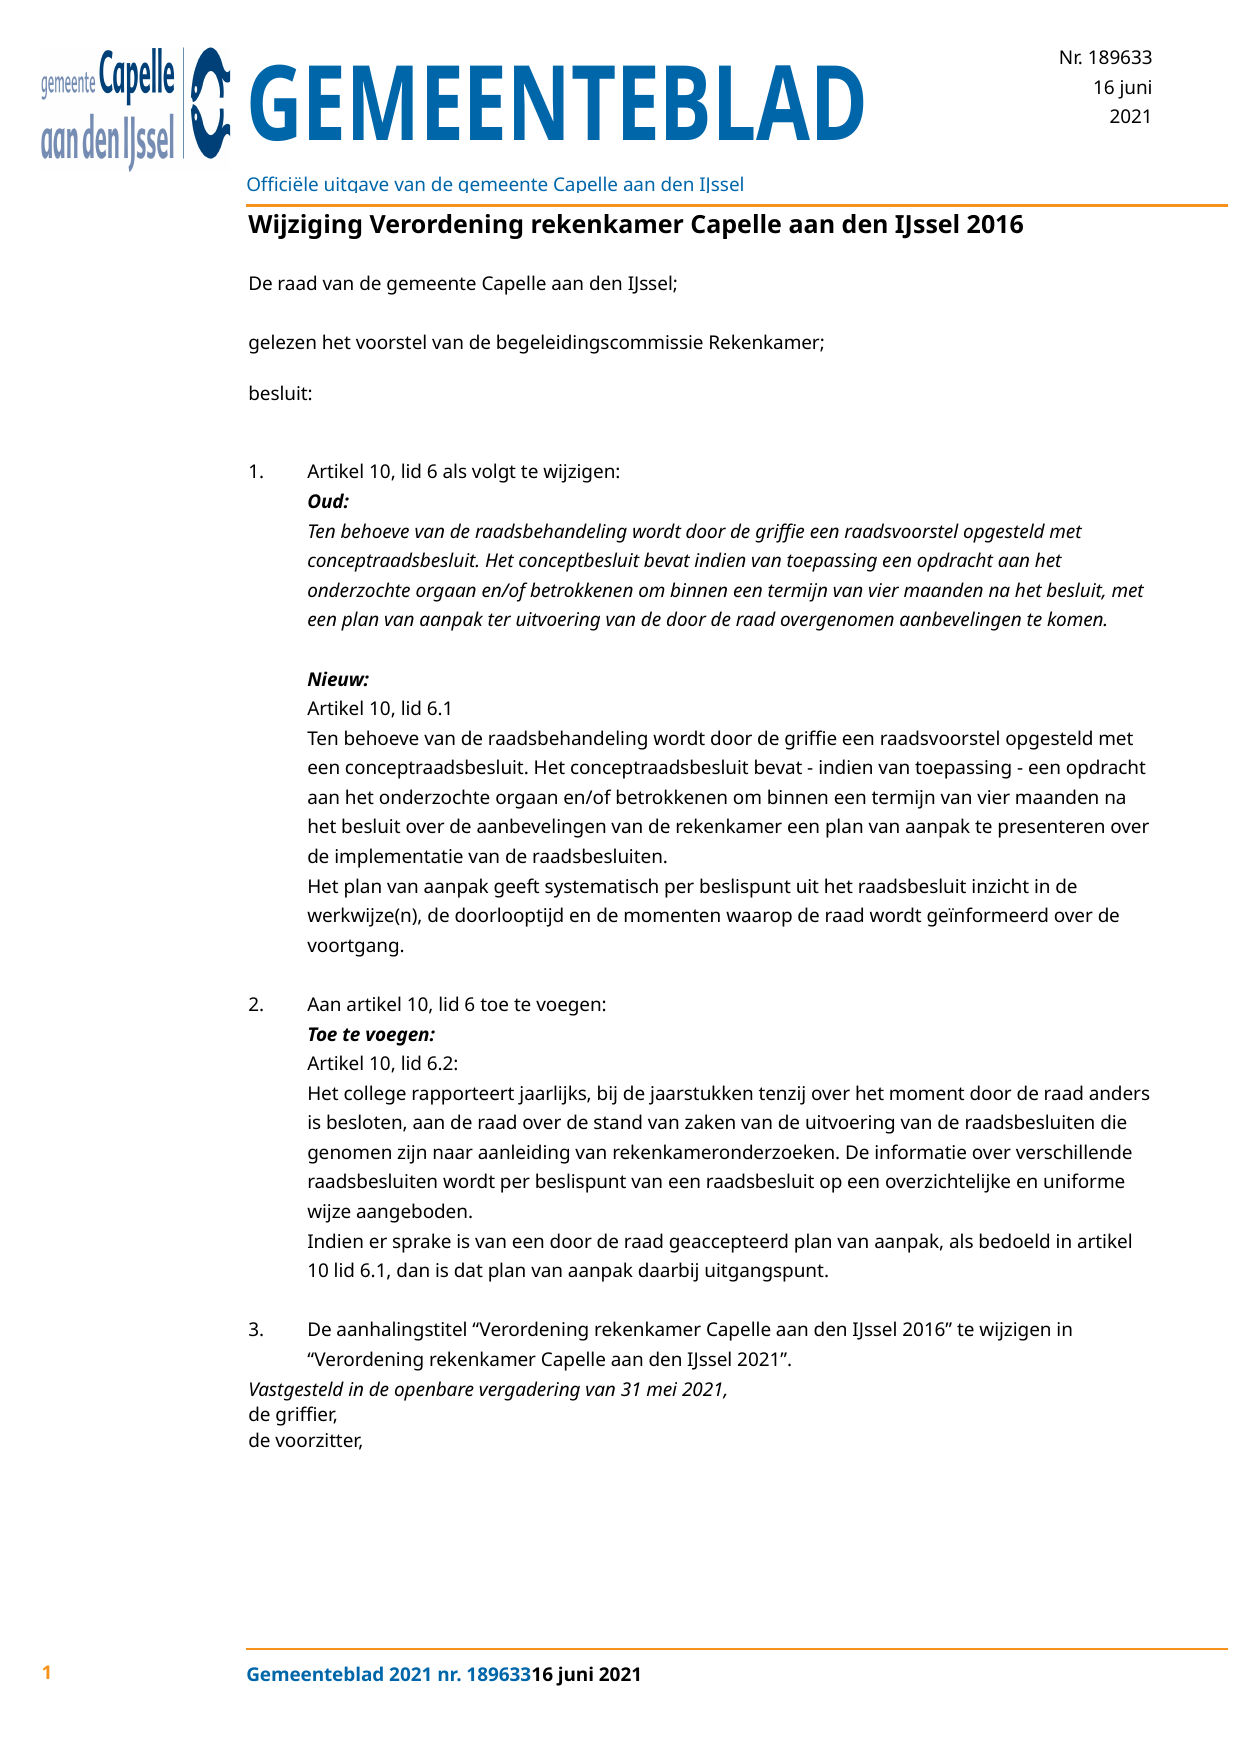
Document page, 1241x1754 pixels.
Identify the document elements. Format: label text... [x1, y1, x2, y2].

list Artikel 10, lid 6.1 [248, 695, 1152, 721]
text de voorzitter, [248, 1427, 1152, 1453]
list Ten behoeve van de raadsbehandeling wordt door de griffie een raadsvoorstel opgesteld met conceptraadsbesluit. Het conceptbesluit bevat indien van toepassing een opdracht aan het onderzochte orgaan en/of betrokkenen om binnen een termijn van vier maanden na het besluit, met een plan van aanpak ter uitvoering van de door de raad overgenomen aanbevelingen te komen. [248, 518, 1152, 632]
list Aan artikel 10, lid 6 toe te voegen: [248, 991, 1152, 1017]
list Het plan van aanpak geeft systematisch per beslispunt uit het raadsbesluit inzicht in de werkwijze(n), de doorlooptijd en de momenten waarop de raad wordt geïnformeerd over de voortgang. [248, 873, 1152, 958]
list Oud: [248, 488, 1152, 514]
list Ten behoeve van de raadsbehandeling wordt door de griffie een raadsvoorstel opgesteld met een conceptraadsbesluit. Het conceptraadsbesluit bevat - indien van toepassing - een opdracht aan het onderzochte orgaan en/of betrokkenen om binnen een termijn van vier maanden na het besluit over de aanbevelingen van de rekenkamer een plan van aanpak te presenteren over de implementatie van de raadsbesluiten. [248, 725, 1152, 869]
text De raad van de gemeente Capelle aan den IJssel; [248, 270, 1152, 296]
text besluit: [248, 380, 1152, 406]
list Nieuw: [248, 666, 1152, 691]
list Artikel 10, lid 6.2: [248, 1050, 1152, 1076]
list Artikel 10, lid 6 als volgt te wijzigen: [248, 459, 1152, 484]
text de griffier, [248, 1401, 1152, 1427]
list Toe te voegen: [248, 1021, 1152, 1046]
text Wijziging Verordening rekenkamer Capelle aan den IJssel 2016 [248, 207, 1152, 241]
text gelezen het voorstel van de begeleidingscommissie Rekenkamer; [248, 329, 1152, 355]
list Indien er sprake is van een door de raad geaccepteerd plan van aanpak, als bedoeld in artikel 10 lid 6.1, dan is dat plan van aanpak daarbij uitgangspunt. [248, 1228, 1152, 1283]
text Vastgesteld in de openbare vergadering van 31 mei 2021, [248, 1376, 1152, 1401]
picture [41, 47, 231, 172]
list De aanhalingstitel “Verordening rekenkamer Capelle aan den IJssel 2016” te wijzigen in “Verordening rekenkamer Capelle aan den IJssel 2021”. [248, 1317, 1152, 1372]
list Het college rapporteert jaarlijks, bij de jaarstukken tenzij over het moment door de raad anders is besloten, aan de raad over de stand van zaken van de uitvoering van de raadsbesluiten die genomen zijn naar aanleiding van rekenkameronderzoeken. De informatie over verschillende raadsbesluiten wordt per beslispunt van een raadsbesluit op een overzichtelijke en uniforme wijze aangeboden. [248, 1080, 1152, 1224]
